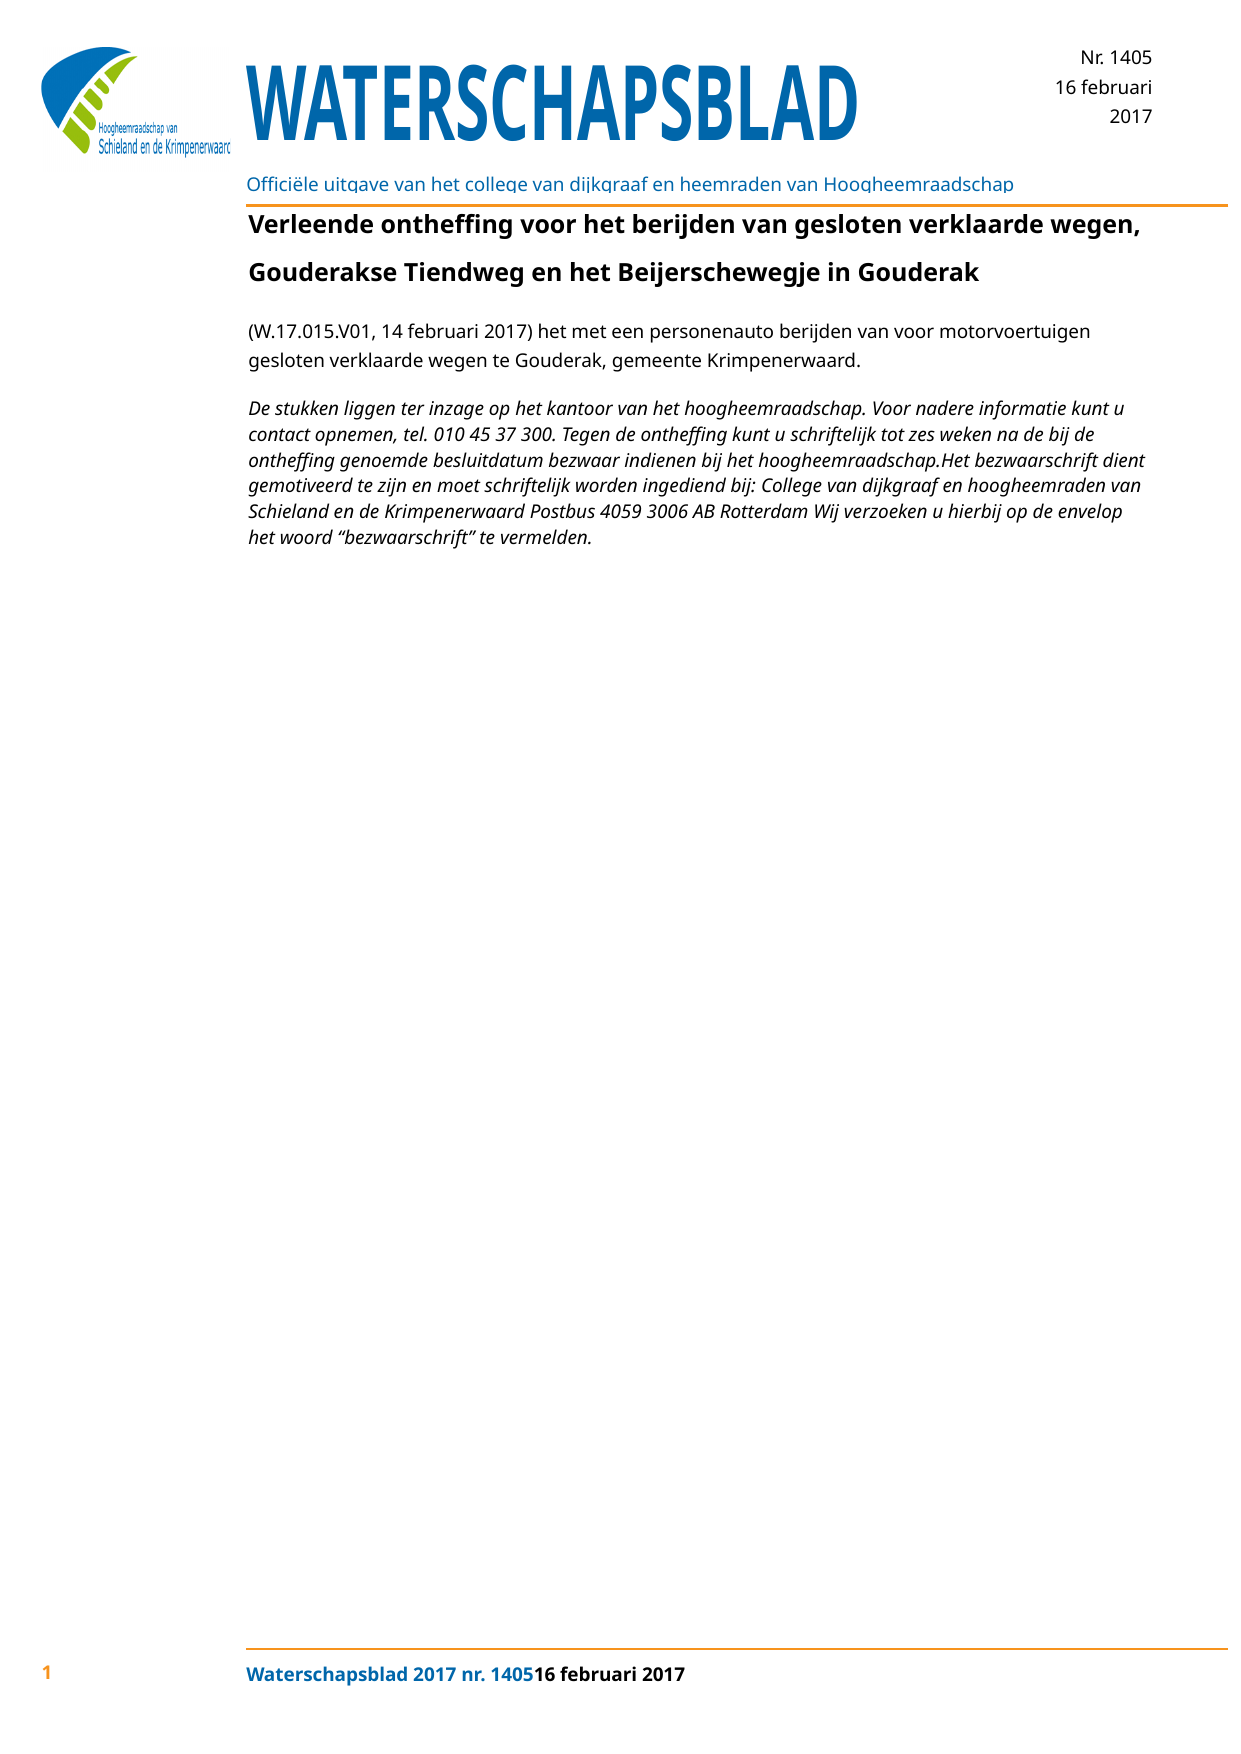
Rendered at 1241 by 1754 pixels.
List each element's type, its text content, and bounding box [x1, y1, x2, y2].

text (W.17.015.V01, 14 februari 2017) het met een personenauto berijden van voor motorvoertuigen gesloten verklaarde wegen te Gouderak, gemeente Krimpenerwaard. [248, 318, 1152, 373]
text Verleende ontheffing voor het berijden van gesloten verklaarde wegen, Gouderakse Tiendweg en het Beijerschewegje in Gouderak [248, 207, 1152, 288]
text De stukken liggen ter inzage op het kantoor van het hoogheemraadschap. Voor nadere informatie kunt u contact opnemen, tel. 010 45 37 300. Tegen de ontheffing kunt u schriftelijk tot zes weken na de bij de ontheffing genoemde besluitdatum bezwaar indienen bij het hoogheemraadschap.Het bezwaarschrift dient gemotiveerd te zijn en moet schriftelijk worden ingediend bij: College van dijkgraaf en hoogheemraden van Schieland en de Krimpenerwaard Postbus 4059 3006 AB Rotterdam Wij verzoeken u hierbij op de envelop het woord “bezwaarschrift” te vermelden. [248, 395, 1152, 550]
picture [41, 47, 231, 172]
